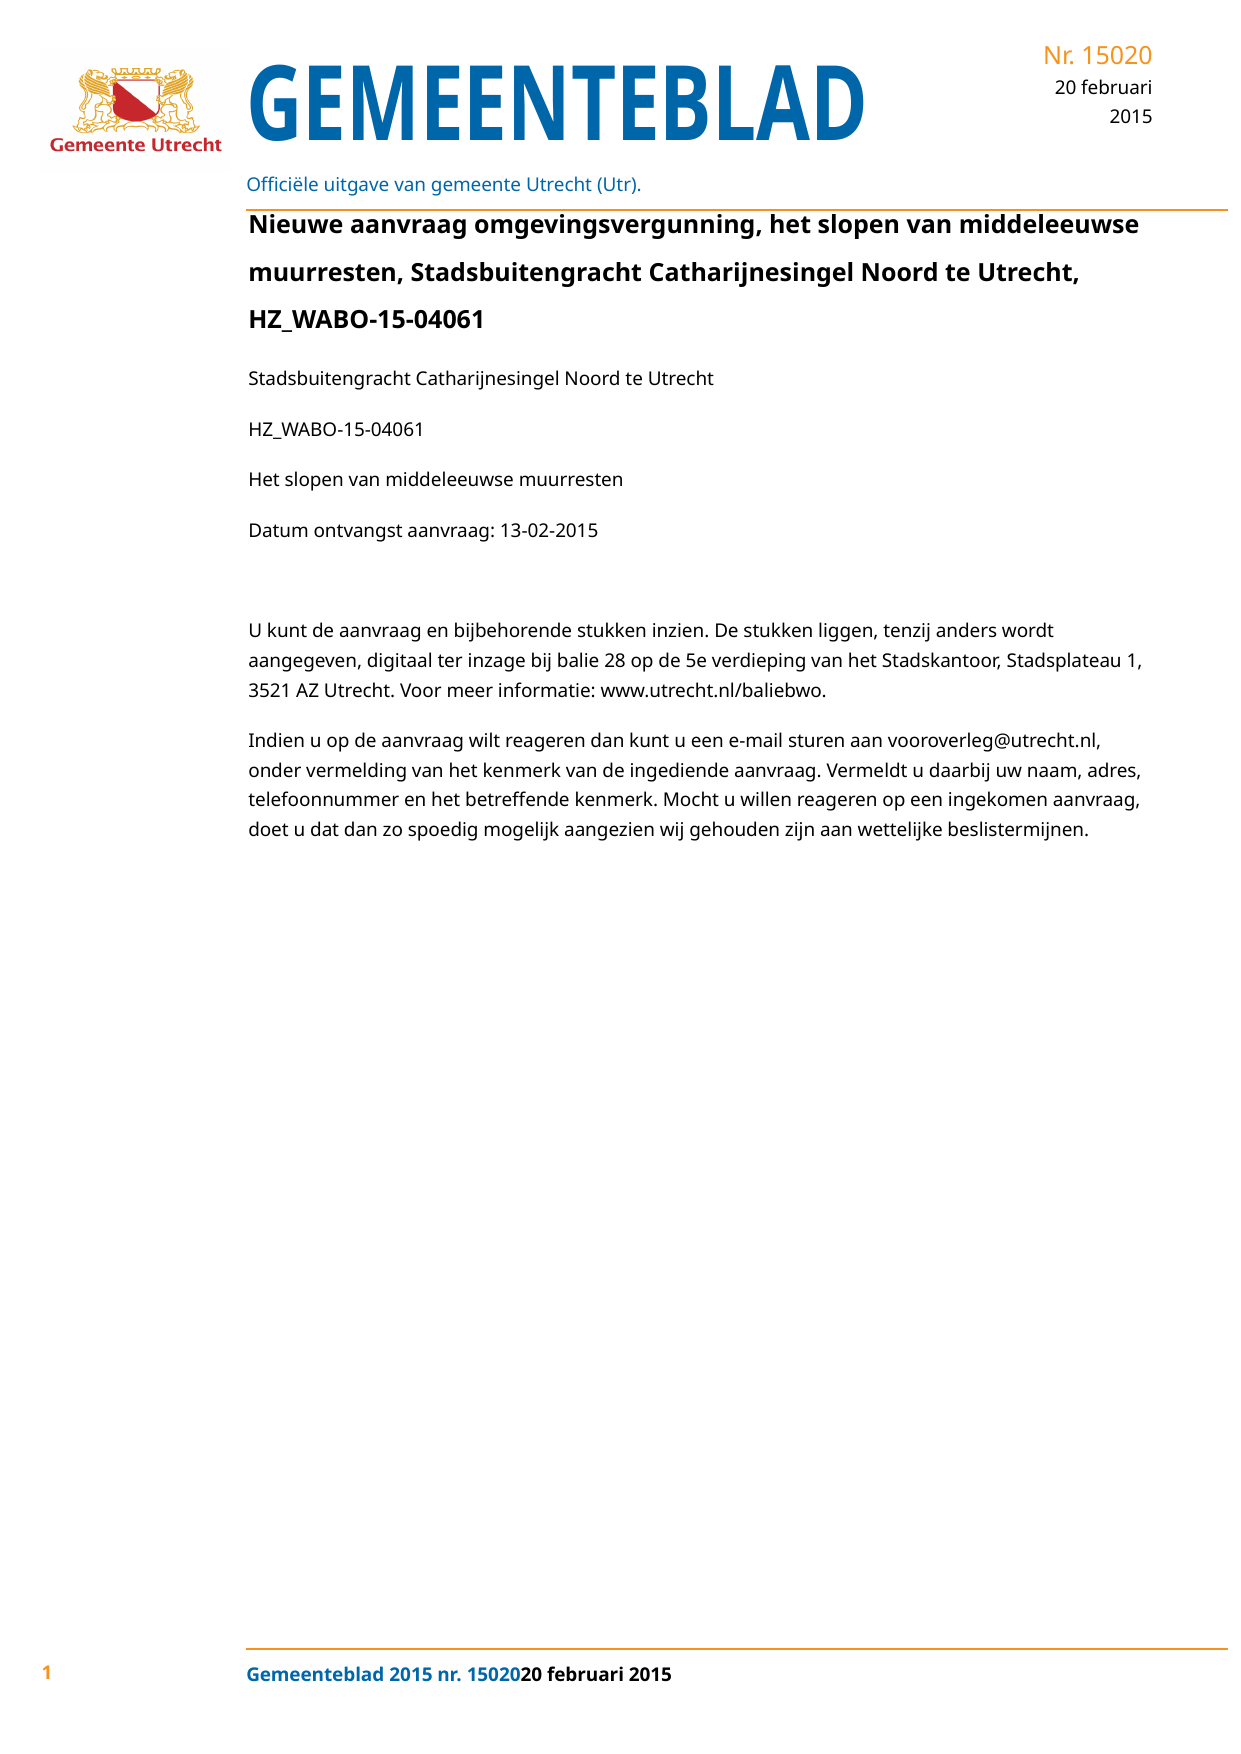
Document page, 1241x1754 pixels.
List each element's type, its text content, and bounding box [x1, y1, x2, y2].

text Indien u op de aanvraag wilt reageren dan kunt u een e-mail sturen aan vooroverleg@utrecht.nl, onder vermelding van het kenmerk van de ingediende aanvraag. Vermeldt u daarbij uw naam, adres, telefoonnummer en het betreffende kenmerk. Mocht u willen reageren op een ingekomen aanvraag, doet u dat dan zo spoedig mogelijk aangezien wij gehouden zijn aan wettelijke beslistermijnen. [248, 727, 1152, 842]
text U kunt de aanvraag en bijbehorende stukken inzien. De stukken liggen, tenzij anders wordt aangegeven, digitaal ter inzage bij balie 28 op de 5e verdieping van het Stadskantoor, Stadsplateau 1, 3521 AZ Utrecht. Voor meer informatie: www.utrecht.nl/baliebwo. [248, 618, 1152, 702]
text Nieuwe aanvraag omgevingsvergunning, het slopen van middeleeuwse muurresten, Stadsbuitengracht Catharijnesingel Noord te Utrecht, HZ_WABO-15-04061 [248, 211, 1152, 336]
text Stadsbuitengracht Catharijnesingel Noord te Utrecht [248, 366, 1152, 391]
text HZ_WABO-15-04061 [248, 416, 1152, 442]
text Het slopen van middeleeuwse muurresten [248, 466, 1152, 492]
picture [41, 47, 231, 172]
text Datum ontvangst aanvraag: 13-02-2015 [248, 517, 1152, 542]
